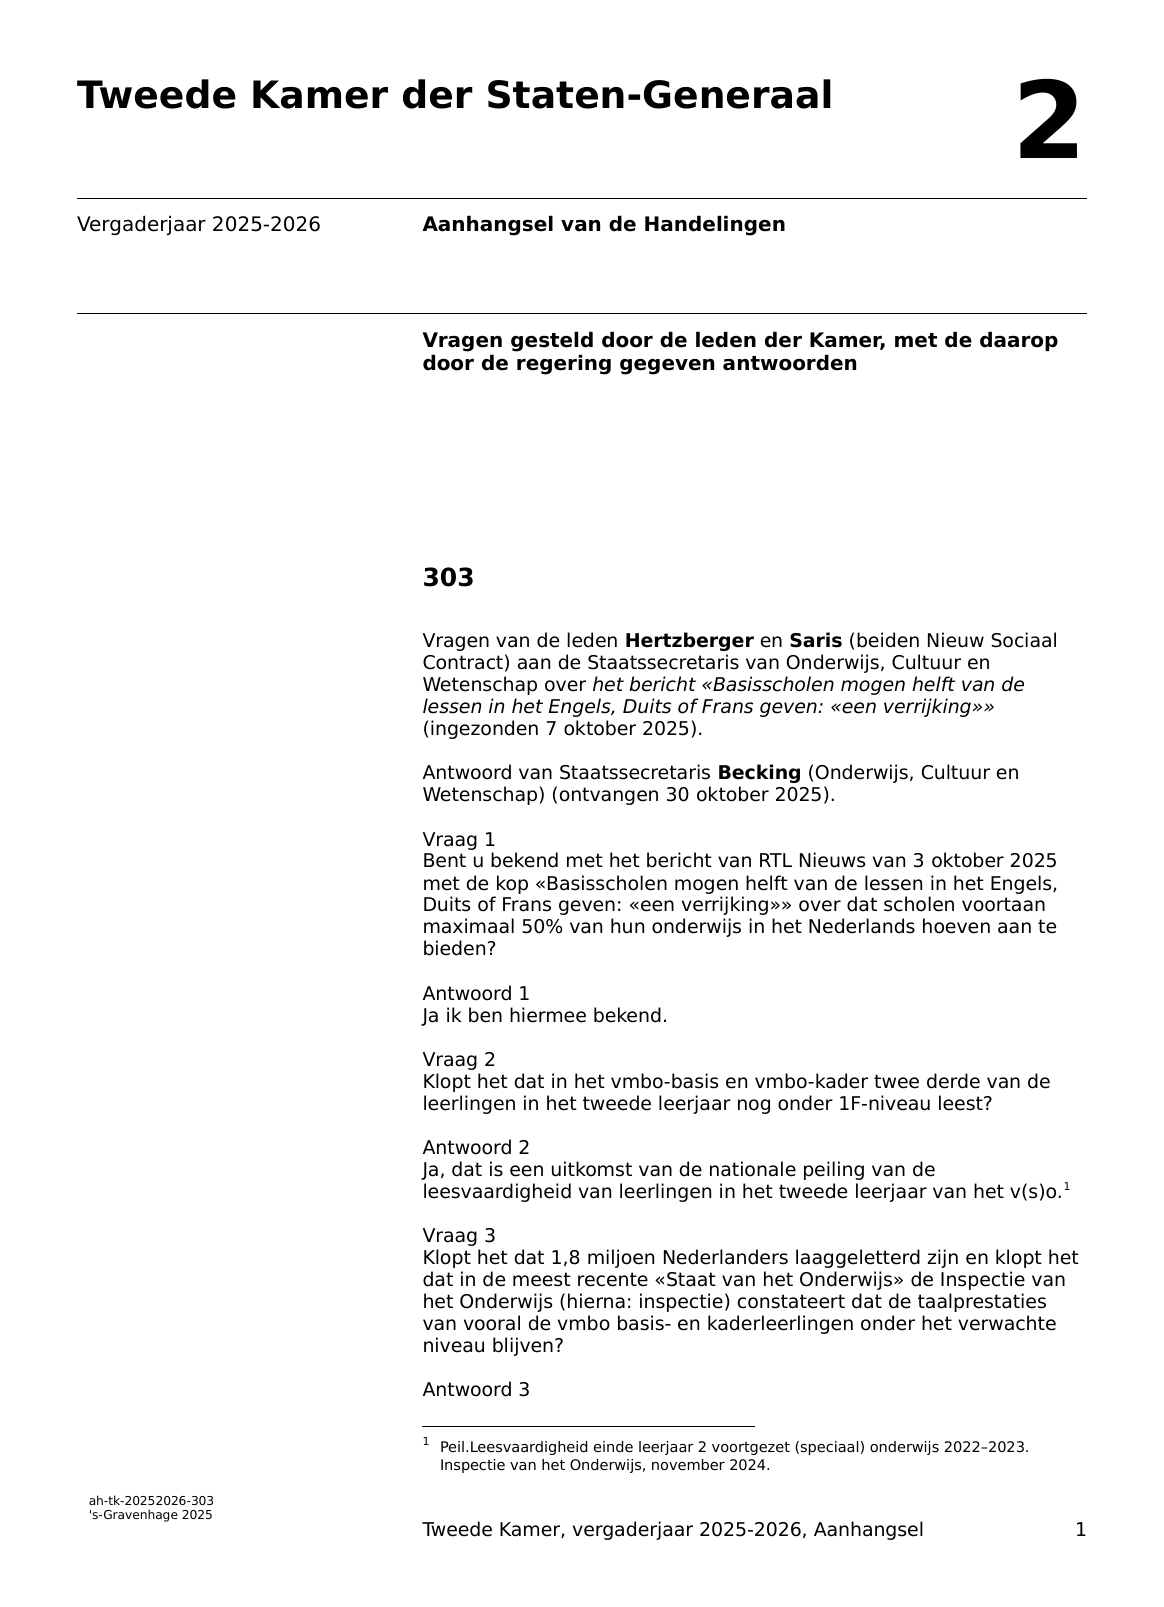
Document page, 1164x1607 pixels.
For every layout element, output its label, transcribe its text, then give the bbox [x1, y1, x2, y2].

text Peil.Leesvaardigheid einde leerjaar 2 voortgezet (speciaal) onderwijs 2022–2023. Inspectie van het Onderwijs, november 2024. [422, 1435, 1087, 1474]
table_header Tweede Kamer der Staten-Generaal [77, 59, 886, 198]
text Ja, dat is een uitkomst van de nationale peiling van de leesvaardigheid van leerlingen in het tweede leerjaar van het v(s)o. [422, 1159, 1087, 1203]
table_cell Vergaderjaar 2025-2026 [77, 199, 422, 313]
table_cell Vragen gesteld door de leden der Kamer, met de daarop door de regering gegeven antwoorden [422, 314, 1087, 375]
text ah-tk-20252026-303 [88, 1494, 323, 1508]
text Klopt het dat in het vmbo-basis en vmbo-kader twee derde van de leerlingen in het tweede leerjaar nog onder 1F-niveau leest? [422, 1071, 1087, 1114]
text Vraag 2 [422, 1049, 1087, 1071]
table_header 2 [886, 59, 1087, 198]
text Ja ik ben hiermee bekend. [422, 1004, 1087, 1026]
text Antwoord 2 [422, 1137, 1087, 1159]
text Antwoord 1 [422, 982, 1087, 1004]
text Antwoord van Staatssecretaris Becking (Onderwijs, Cultuur en Wetenschap) (ontvangen 30 oktober 2025). [422, 762, 1087, 806]
table_cell Aanhangsel van de Handelingen [422, 199, 1087, 313]
text 303 [422, 563, 1087, 592]
text Vragen van de leden Hertzberger en Saris (beiden Nieuw Sociaal Contract) aan de Staatssecretaris van Onderwijs, Cultuur en Wetenschap over het bericht «Basisscholen mogen helft van de lessen in het Engels, Duits of Frans geven: «een verrijking»» (ingezonden 7 oktober 2025). [422, 630, 1087, 740]
table_cell [77, 314, 422, 375]
text Vraag 3 [422, 1225, 1087, 1247]
text Vraag 1 [422, 828, 1087, 850]
text 's-Gravenhage 2025 [88, 1508, 323, 1522]
text Antwoord 3 [422, 1379, 1087, 1401]
text Klopt het dat 1,8 miljoen Nederlanders laaggeletterd zijn en klopt het dat in de meest recente «Staat van het Onderwijs» de Inspectie van het Onderwijs (hierna: inspectie) constateert dat de taalprestaties van vooral de vmbo basis- en kaderleerlingen onder het verwachte niveau blijven? [422, 1247, 1087, 1357]
text Bent u bekend met het bericht van RTL Nieuws van 3 oktober 2025 met de kop «Basisscholen mogen helft van de lessen in het Engels, Duits of Frans geven: «een verrijking»» over dat scholen voortaan maximaal 50% van hun onderwijs in het Nederlands hoeven aan te bieden? [422, 850, 1087, 960]
